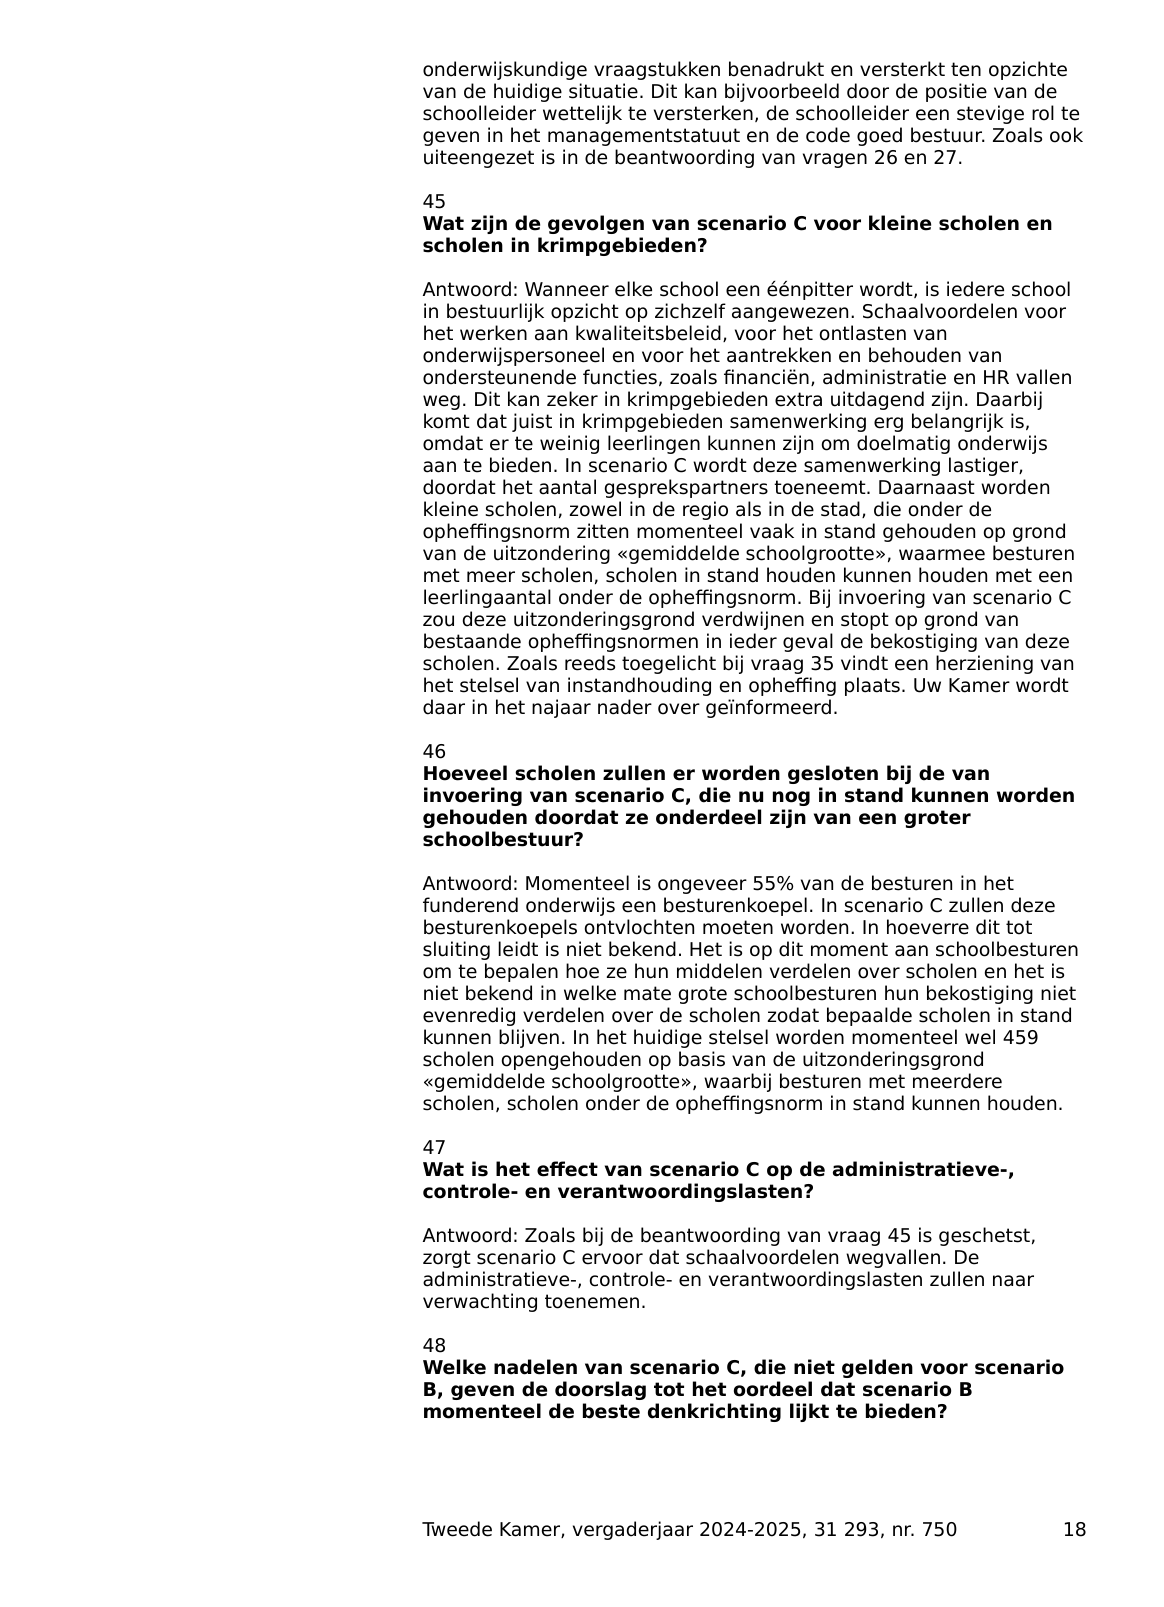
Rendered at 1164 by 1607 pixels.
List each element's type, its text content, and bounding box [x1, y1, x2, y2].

text 45 [422, 191, 1087, 213]
text Wat zijn de gevolgen van scenario C voor kleine scholen en scholen in krimpgebieden? [422, 213, 1087, 257]
text 48 [422, 1335, 1087, 1357]
text 47 [422, 1137, 1087, 1159]
text Welke nadelen van scenario C, die niet gelden voor scenario B, geven de doorslag tot het oordeel dat scenario B momenteel de beste denkrichting lijkt te bieden? [422, 1357, 1087, 1423]
text 46 [422, 741, 1087, 763]
text onderwijskundige vraagstukken benadrukt en versterkt ten opzichte van de huidige situatie. Dit kan bijvoorbeeld door de positie van de schoolleider wettelijk te versterken, de schoolleider een stevige rol te geven in het managementstatuut en de code goed bestuur. Zoals ook uiteengezet is in de beantwoording van vragen 26 en 27. [422, 59, 1087, 169]
text Antwoord: Wanneer elke school een éénpitter wordt, is iedere school in bestuurlijk opzicht op zichzelf aangewezen. Schaalvoordelen voor het werken aan kwaliteitsbeleid, voor het ontlasten van onderwijspersoneel en voor het aantrekken en behouden van ondersteunende functies, zoals financiën, administratie en HR vallen weg. Dit kan zeker in krimpgebieden extra uitdagend zijn. Daarbij komt dat juist in krimpgebieden samenwerking erg belangrijk is, omdat er te weinig leerlingen kunnen zijn om doelmatig onderwijs aan te bieden. In scenario C wordt deze samenwerking lastiger, doordat het aantal gesprekspartners toeneemt. Daarnaast worden kleine scholen, zowel in de regio als in de stad, die onder de opheffingsnorm zitten momenteel vaak in stand gehouden op grond van de uitzondering «gemiddelde schoolgrootte», waarmee besturen met meer scholen, scholen in stand houden kunnen houden met een leerlingaantal onder de opheffingsnorm. Bij invoering van scenario C zou deze uitzonderingsgrond verdwijnen en stopt op grond van bestaande opheffingsnormen in ieder geval de bekostiging van deze scholen. Zoals reeds toegelicht bij vraag 35 vindt een herziening van het stelsel van instandhouding en opheffing plaats. Uw Kamer wordt daar in het najaar nader over geïnformeerd. [422, 279, 1087, 719]
text Hoeveel scholen zullen er worden gesloten bij de van invoering van scenario C, die nu nog in stand kunnen worden gehouden doordat ze onderdeel zijn van een groter schoolbestuur? [422, 763, 1087, 851]
text Antwoord: Zoals bij de beantwoording van vraag 45 is geschetst, zorgt scenario C ervoor dat schaalvoordelen wegvallen. De administratieve-, controle- en verantwoordingslasten zullen naar verwachting toenemen. [422, 1225, 1087, 1313]
text Antwoord: Momenteel is ongeveer 55% van de besturen in het funderend onderwijs een besturenkoepel. In scenario C zullen deze besturenkoepels ontvlochten moeten worden. In hoeverre dit tot sluiting leidt is niet bekend. Het is op dit moment aan schoolbesturen om te bepalen hoe ze hun middelen verdelen over scholen en het is niet bekend in welke mate grote schoolbesturen hun bekostiging niet evenredig verdelen over de scholen zodat bepaalde scholen in stand kunnen blijven. In het huidige stelsel worden momenteel wel 459 scholen opengehouden op basis van de uitzonderingsgrond «gemiddelde schoolgrootte», waarbij besturen met meerdere scholen, scholen onder de opheffingsnorm in stand kunnen houden. [422, 873, 1087, 1115]
text Wat is het effect van scenario C op de administratieve-, controle- en verantwoordingslasten? [422, 1159, 1087, 1203]
